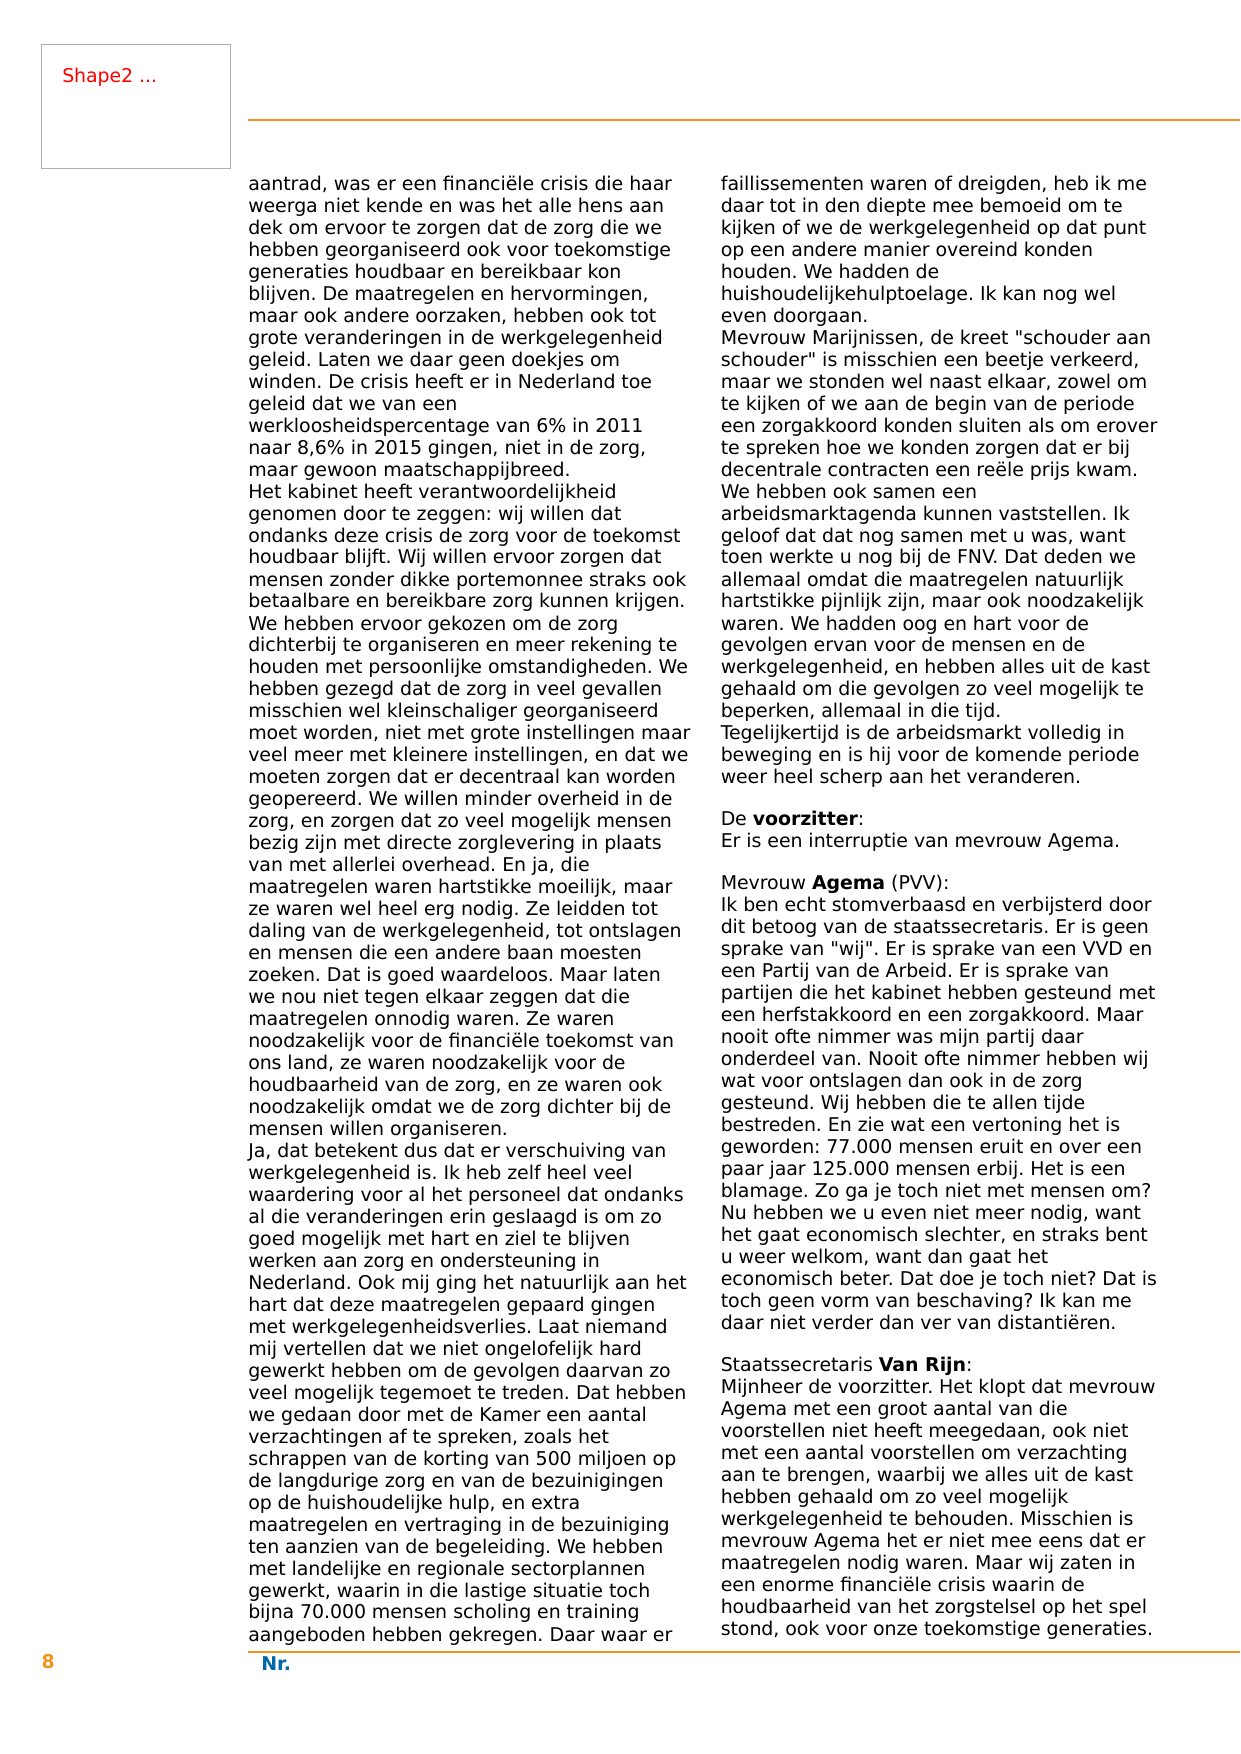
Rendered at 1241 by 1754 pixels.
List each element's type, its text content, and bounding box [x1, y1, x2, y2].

text Ik ben echt stomverbaasd en verbijsterd door dit betoog van de staatssecretaris. Er is geen sprake van "wij". Er is sprake van een VVD en een Partij van de Arbeid. Er is sprake van partijen die het kabinet hebben gesteund met een herfstakkoord en een zorgakkoord. Maar nooit ofte nimmer was mijn partij daar onderdeel van. Nooit ofte nimmer hebben wij wat voor ontslagen dan ook in de zorg gesteund. Wij hebben die te allen tijde bestreden. En zie wat een vertoning het is geworden: 77.000 mensen eruit en over een paar jaar 125.000 mensen erbij. Het is een blamage. Zo ga je toch niet met mensen om? Nu hebben we u even niet meer nodig, want het gaat economisch slechter, en straks bent u weer welkom, want dan gaat het economisch beter. Dat doe je toch niet? Dat is toch geen vorm van beschaving? Ik kan me daar niet verder dan ver van distantiëren. [721, 894, 1163, 1334]
text faillissementen waren of dreigden, heb ik me daar tot in den diepte mee bemoeid om te kijken of we de werkgelegenheid op dat punt op een andere manier overeind konden houden. We hadden de huishoudelijkehulptoelage. Ik kan nog wel even doorgaan. [721, 173, 1163, 327]
text Het kabinet heeft verantwoordelijkheid genomen door te zeggen: wij willen dat ondanks deze crisis de zorg voor de toekomst houdbaar blijft. Wij willen ervoor zorgen dat mensen zonder dikke portemonnee straks ook betaalbare en bereikbare zorg kunnen krijgen. We hebben ervoor gekozen om de zorg dichterbij te organiseren en meer rekening te houden met persoonlijke omstandigheden. We hebben gezegd dat de zorg in veel gevallen misschien wel kleinschaliger georganiseerd moet worden, niet met grote instellingen maar veel meer met kleinere instellingen, en dat we moeten zorgen dat er decentraal kan worden geopereerd. We willen minder overheid in de zorg, en zorgen dat zo veel mogelijk mensen bezig zijn met directe zorglevering in plaats van met allerlei overhead. En ja, die maatregelen waren hartstikke moeilijk, maar ze waren wel heel erg nodig. Ze leidden tot daling van de werkgelegenheid, tot ontslagen en mensen die een andere baan moesten zoeken. Dat is goed waardeloos. Maar laten we nou niet tegen elkaar zeggen dat die maatregelen onnodig waren. Ze waren noodzakelijk voor de financiële toekomst van ons land, ze waren noodzakelijk voor de houdbaarheid van de zorg, en ze waren ook noodzakelijk omdat we de zorg dichter bij de mensen willen organiseren. [248, 481, 691, 1140]
text Mevrouw Marijnissen, de kreet "schouder aan schouder" is misschien een beetje verkeerd, maar we stonden wel naast elkaar, zowel om te kijken of we aan de begin van de periode een zorgakkoord konden sluiten als om erover te spreken hoe we konden zorgen dat er bij decentrale contracten een reële prijs kwam. We hebben ook samen een arbeidsmarktagenda kunnen vaststellen. Ik geloof dat dat nog samen met u was, want toen werkte u nog bij de FNV. Dat deden we allemaal omdat die maatregelen natuurlijk hartstikke pijnlijk zijn, maar ook noodzakelijk waren. We hadden oog en hart voor de gevolgen ervan voor de mensen en de werkgelegenheid, en hebben alles uit de kast gehaald om die gevolgen zo veel mogelijk te beperken, allemaal in die tijd. [721, 327, 1163, 722]
text De voorzitter: [721, 808, 1163, 830]
text Staatssecretaris Van Rijn: [721, 1354, 1163, 1376]
text Er is een interruptie van mevrouw Agema. [721, 830, 1163, 852]
text Ja, dat betekent dus dat er verschuiving van werkgelegenheid is. Ik heb zelf heel veel waardering voor al het personeel dat ondanks al die veranderingen erin geslaagd is om zo goed mogelijk met hart en ziel te blijven werken aan zorg en ondersteuning in Nederland. Ook mij ging het natuurlijk aan het hart dat deze maatregelen gepaard gingen met werkgelegenheidsverlies. Laat niemand mij vertellen dat we niet ongelofelijk hard gewerkt hebben om de gevolgen daarvan zo veel mogelijk tegemoet te treden. Dat hebben we gedaan door met de Kamer een aantal verzachtingen af te spreken, zoals het schrappen van de korting van 500 miljoen op de langdurige zorg en van de bezuinigingen op de huishoudelijke hulp, en extra maatregelen en vertraging in de bezuiniging ten aanzien van de begeleiding. We hebben met landelijke en regionale sectorplannen gewerkt, waarin in die lastige situatie toch bijna 70.000 mensen scholing en training aangeboden hebben gekregen. Daar waar er [248, 1140, 691, 1645]
text Tegelijkertijd is de arbeidsmarkt volledig in beweging en is hij voor de komende periode weer heel scherp aan het veranderen. [721, 722, 1163, 788]
text Mijnheer de voorzitter. Het klopt dat mevrouw Agema met een groot aantal van die voorstellen niet heeft meegedaan, ook niet met een aantal voorstellen om verzachting aan te brengen, waarbij we alles uit de kast hebben gehaald om zo veel mogelijk werkgelegenheid te behouden. Misschien is mevrouw Agema het er niet mee eens dat er maatregelen nodig waren. Maar wij zaten in een enorme financiële crisis waarin de houdbaarheid van het zorgstelsel op het spel stond, ook voor onze toekomstige generaties. [721, 1376, 1163, 1639]
text Mevrouw Agema (PVV): [721, 872, 1163, 894]
text aantrad, was er een financiële crisis die haar weerga niet kende en was het alle hens aan dek om ervoor te zorgen dat de zorg die we hebben georganiseerd ook voor toekomstige generaties houdbaar en bereikbaar kon blijven. De maatregelen en hervormingen, maar ook andere oorzaken, hebben ook tot grote veranderingen in de werkgelegenheid geleid. Laten we daar geen doekjes om winden. De crisis heeft er in Nederland toe geleid dat we van een werkloosheidspercentage van 6% in 2011 naar 8,6% in 2015 gingen, niet in de zorg, maar gewoon maatschappijbreed. [248, 173, 691, 481]
